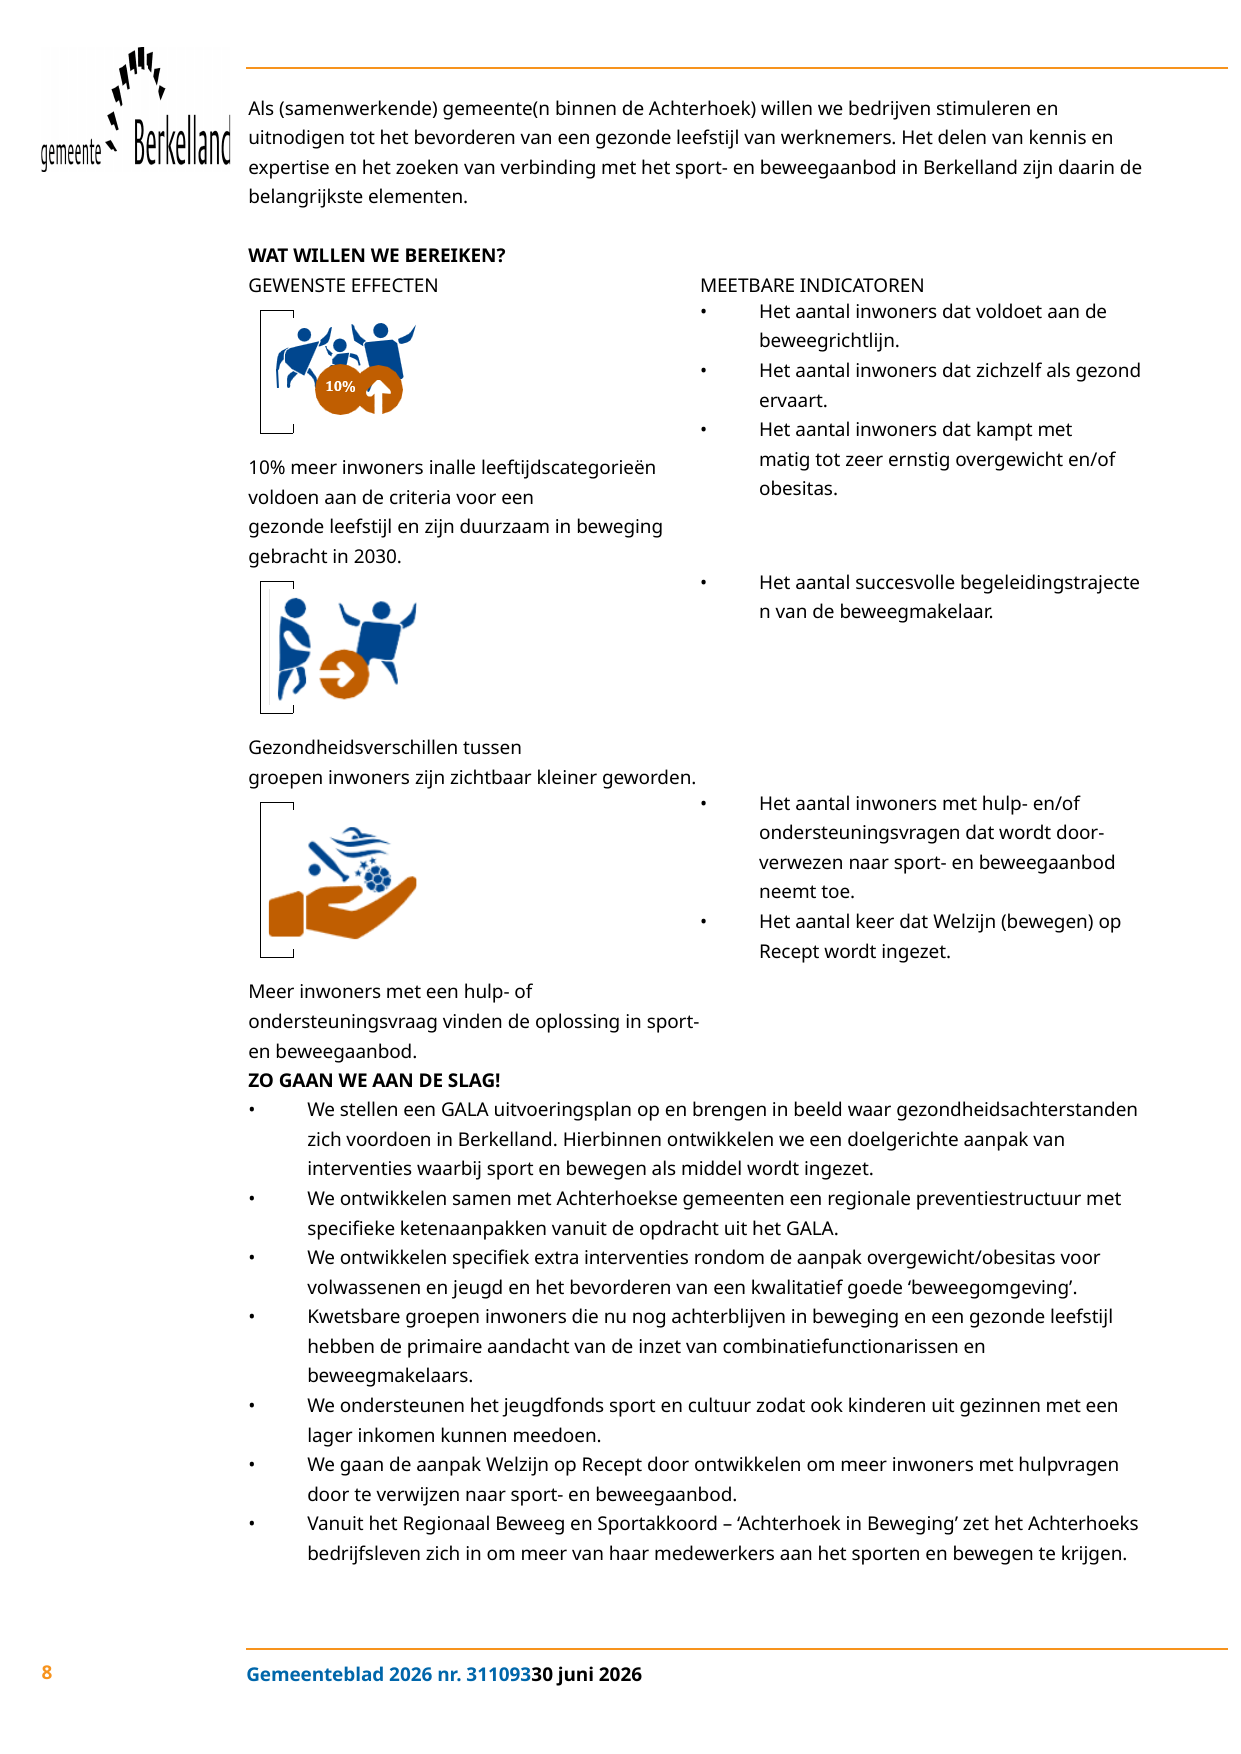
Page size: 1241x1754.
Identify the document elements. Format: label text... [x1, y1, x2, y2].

picture [41, 47, 231, 172]
list Kwetsbare groepen inwoners die nu nog achterblijven in beweging en een gezonde leefstijl hebben de primaire aandacht van de inzet van combinatiefunctionarissen en beweegmakelaars. [248, 1303, 1152, 1388]
table_cell Het aantal succesvolle begeleidingstrajecten van de beweegmakelaar. [700, 569, 1152, 790]
list We ontwikkelen samen met Achterhoekse gemeenten een regionale preventiestructuur met specifieke ketenaanpakken vanuit de opdracht uit het GALA. [248, 1185, 1152, 1240]
table_cell 10% meer inwoners inalle leeftijdscategorieën voldoen aan de criteria voor een gezonde leefstijl en zijn duurzaam in beweging gebracht in 2030. [248, 298, 700, 569]
picture [268, 589, 417, 705]
list We gaan de aanpak Welzijn op Recept door ontwikkelen om meer inwoners met hulpvragen door te verwijzen naar sport- en beweegaanbod. [248, 1451, 1152, 1507]
picture [268, 318, 417, 424]
text WAT WILLEN WE BEREIKEN? [248, 243, 1152, 268]
table_header MEETBARE INDICATOREN [700, 273, 1152, 298]
list We ondersteunen het jeugdfonds sport en cultuur zodat ook kinderen uit gezinnen met een lager inkomen kunnen meedoen. [248, 1392, 1152, 1447]
picture [268, 810, 417, 949]
text ZO GAAN WE AAN DE SLAG! [248, 1067, 1152, 1092]
table_cell Het aantal inwoners dat voldoet aan de beweegrichtlijn. Het aantal inwoners dat zichzelf als gezond ervaart. Het aantal inwoners dat kampt met matig tot zeer ernstig overgewicht en/of obesitas. [700, 298, 1152, 569]
list Vanuit het Regionaal Beweeg en Sportakkoord – ‘Achterhoek in Beweging’ zet het Achterhoeks bedrijfsleven zich in om meer van haar medewerkers aan het sporten en bewegen te krijgen. [248, 1511, 1152, 1566]
table_cell Het aantal inwoners met hulp- en/of ondersteuningsvragen dat wordt door- verwezen naar sport- en beweegaanbod neemt toe. Het aantal keer dat Welzijn (bewegen) op Recept wordt ingezet. [700, 790, 1152, 1063]
table_cell Gezondheidsverschillen tussen groepen inwoners zijn zichtbaar kleiner geworden. [248, 569, 700, 790]
table_header GEWENSTE EFFECTEN [248, 273, 700, 298]
list We ontwikkelen specifiek extra interventies rondom de aanpak overgewicht/obesitas voor volwassenen en jeugd en het bevorderen van een kwalitatief goede ‘beweegomgeving’. [248, 1244, 1152, 1299]
table_cell Meer inwoners met een hulp- of ondersteuningsvraag vinden de oplossing in sport- en beweegaanbod. [248, 790, 700, 1063]
text Als (samenwerkende) gemeente(n binnen de Achterhoek) willen we bedrijven stimuleren en uitnodigen tot het bevorderen van een gezonde leefstijl van werknemers. Het delen van kennis en expertise en het zoeken van verbinding met het sport- en beweegaanbod in Berkelland zijn daarin de belangrijkste elementen. [248, 95, 1152, 209]
list We stellen een GALA uitvoeringsplan op en brengen in beeld waar gezondheidsachterstanden zich voordoen in Berkelland. Hierbinnen ontwikkelen we een doelgerichte aanpak van interventies waarbij sport en bewegen als middel wordt ingezet. [248, 1096, 1152, 1181]
